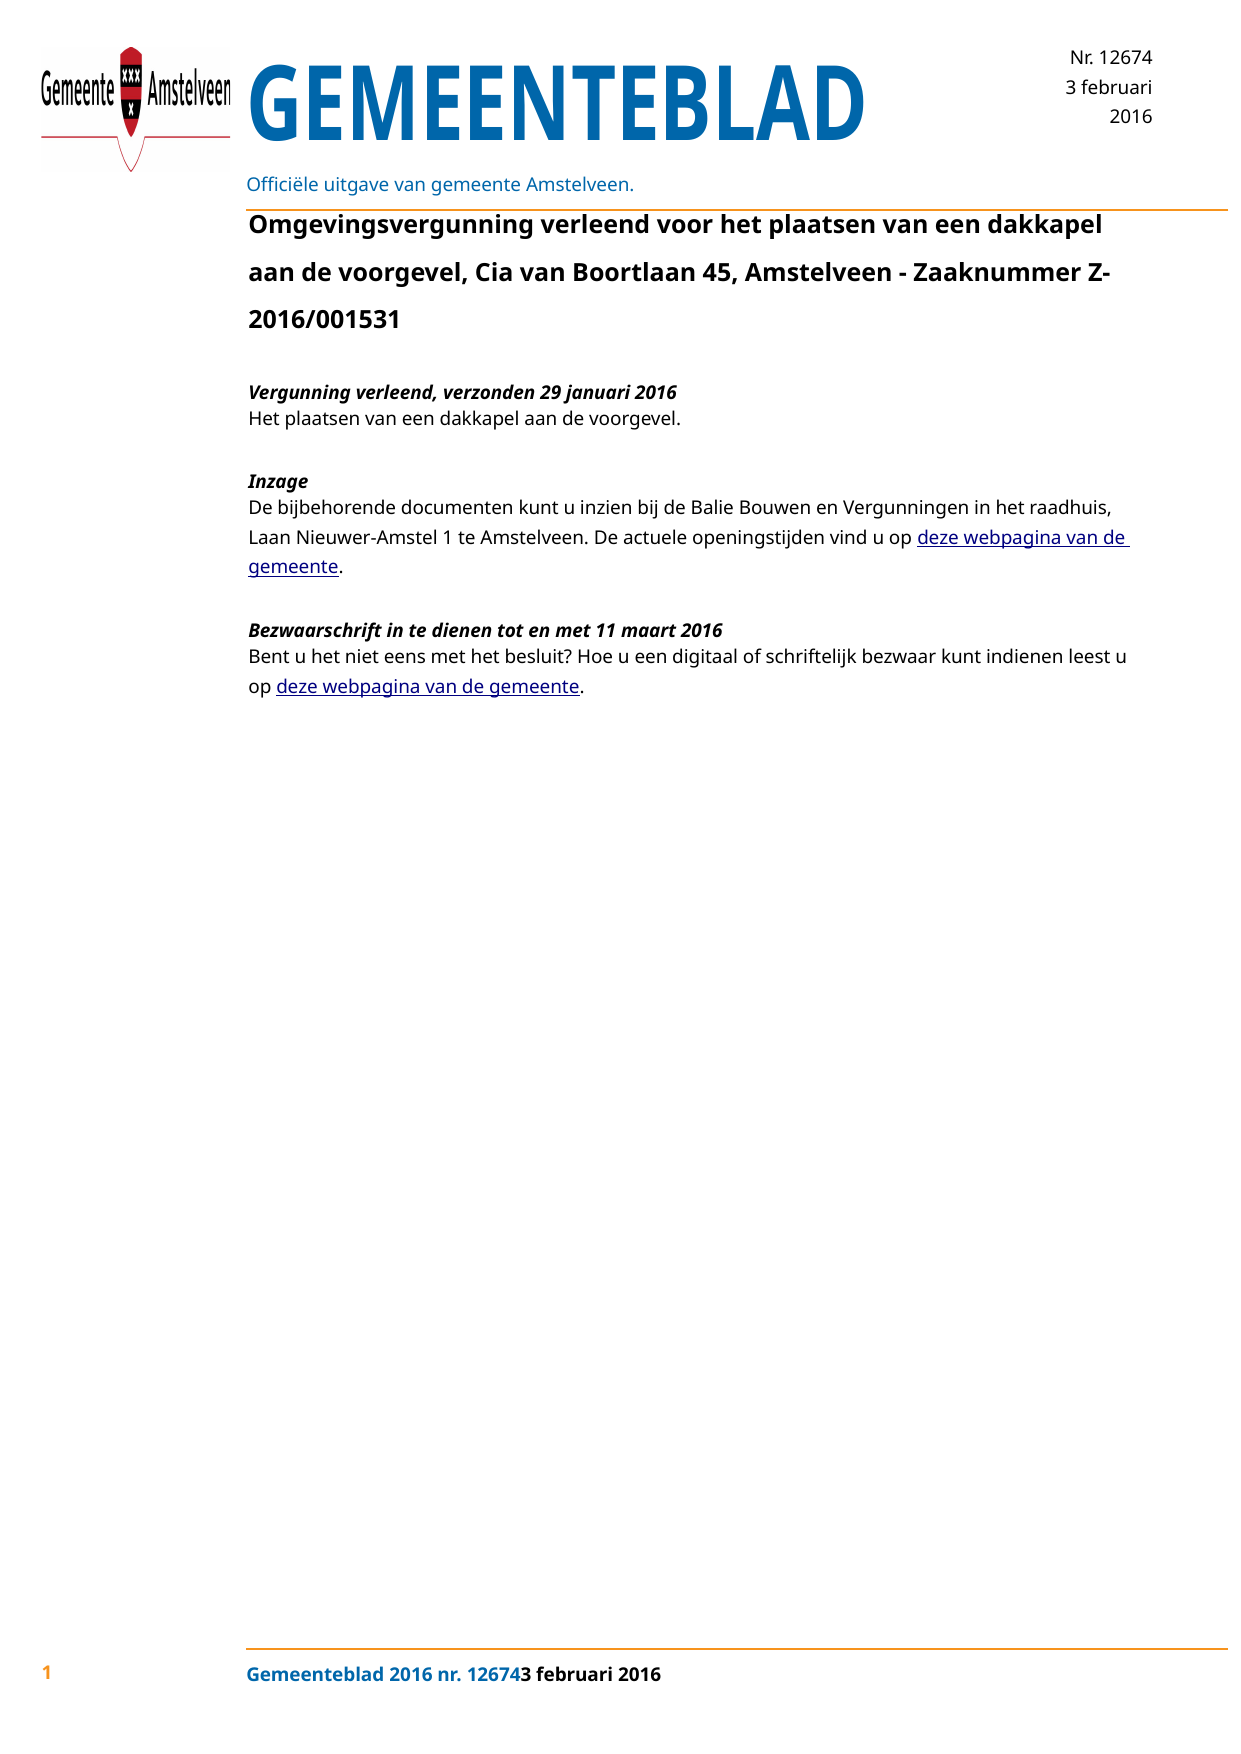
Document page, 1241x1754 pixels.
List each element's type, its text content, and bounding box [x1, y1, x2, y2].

picture [41, 47, 231, 172]
text Omgevingsvergunning verleend voor het plaatsen van een dakkapel aan de voorgevel, Cia van Boortlaan 45, Amstelveen - Zaaknummer Z-2016/001531 [248, 211, 1152, 336]
text Vergunning verleend, verzonden 29 januari 2016 [248, 379, 1152, 405]
text De bijbehorende documenten kunt u inzien bij de Balie Bouwen en Vergunningen in het raadhuis, Laan Nieuwer-Amstel 1 te Amstelveen. De actuele openingstijden vind u op deze webpagina van de gemeente. [248, 494, 1152, 579]
text Bent u het niet eens met het besluit? Hoe u een digitaal of schriftelijk bezwaar kunt indienen leest u op deze webpagina van de gemeente. [248, 643, 1152, 699]
text Inzage [248, 469, 1152, 494]
text Het plaatsen van een dakkapel aan de voorgevel. [248, 405, 1152, 431]
text Bezwaarschrift in te dienen tot en met 11 maart 2016 [248, 618, 1152, 643]
